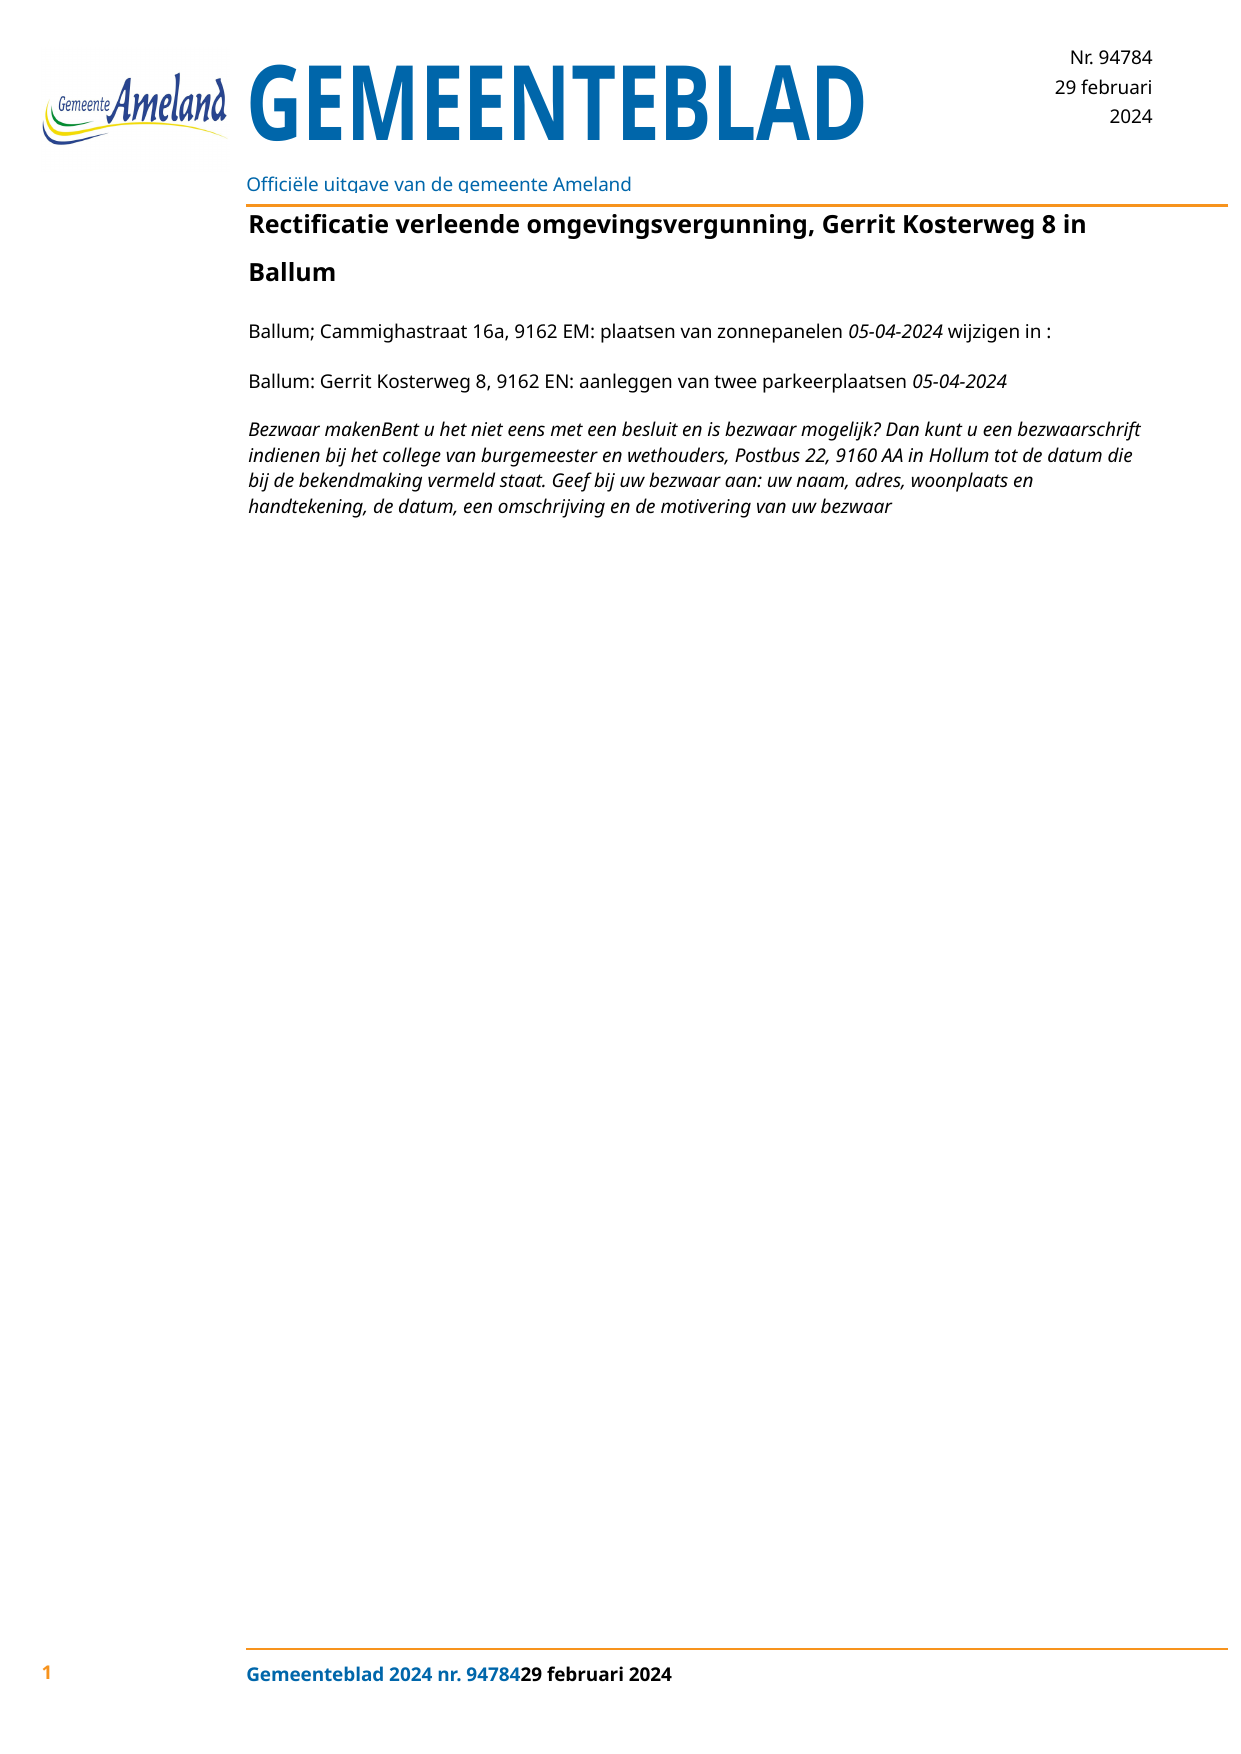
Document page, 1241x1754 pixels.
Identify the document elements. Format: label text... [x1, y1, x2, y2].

picture [41, 47, 231, 172]
text Ballum: Gerrit Kosterweg 8, 9162 EN: aanleggen van twee parkeerplaatsen 05-04-2024 [248, 368, 1152, 394]
text Ballum; Cammighastraat 16a, 9162 EM: plaatsen van zonnepanelen 05-04-2024 wijzigen in : [248, 318, 1152, 344]
text Bezwaar makenBent u het niet eens met een besluit en is bezwaar mogelijk? Dan kunt u een bezwaarschrift indienen bij het college van burgemeester en wethouders, Postbus 22, 9160 AA in Hollum tot de datum die bij de bekendmaking vermeld staat. Geef bij uw bezwaar aan: uw naam, adres, woonplaats en handtekening, de datum, een omschrijving en de motivering van uw bezwaar [248, 416, 1152, 519]
text Rectificatie verleende omgevingsvergunning, Gerrit Kosterweg 8 in Ballum [248, 207, 1152, 288]
